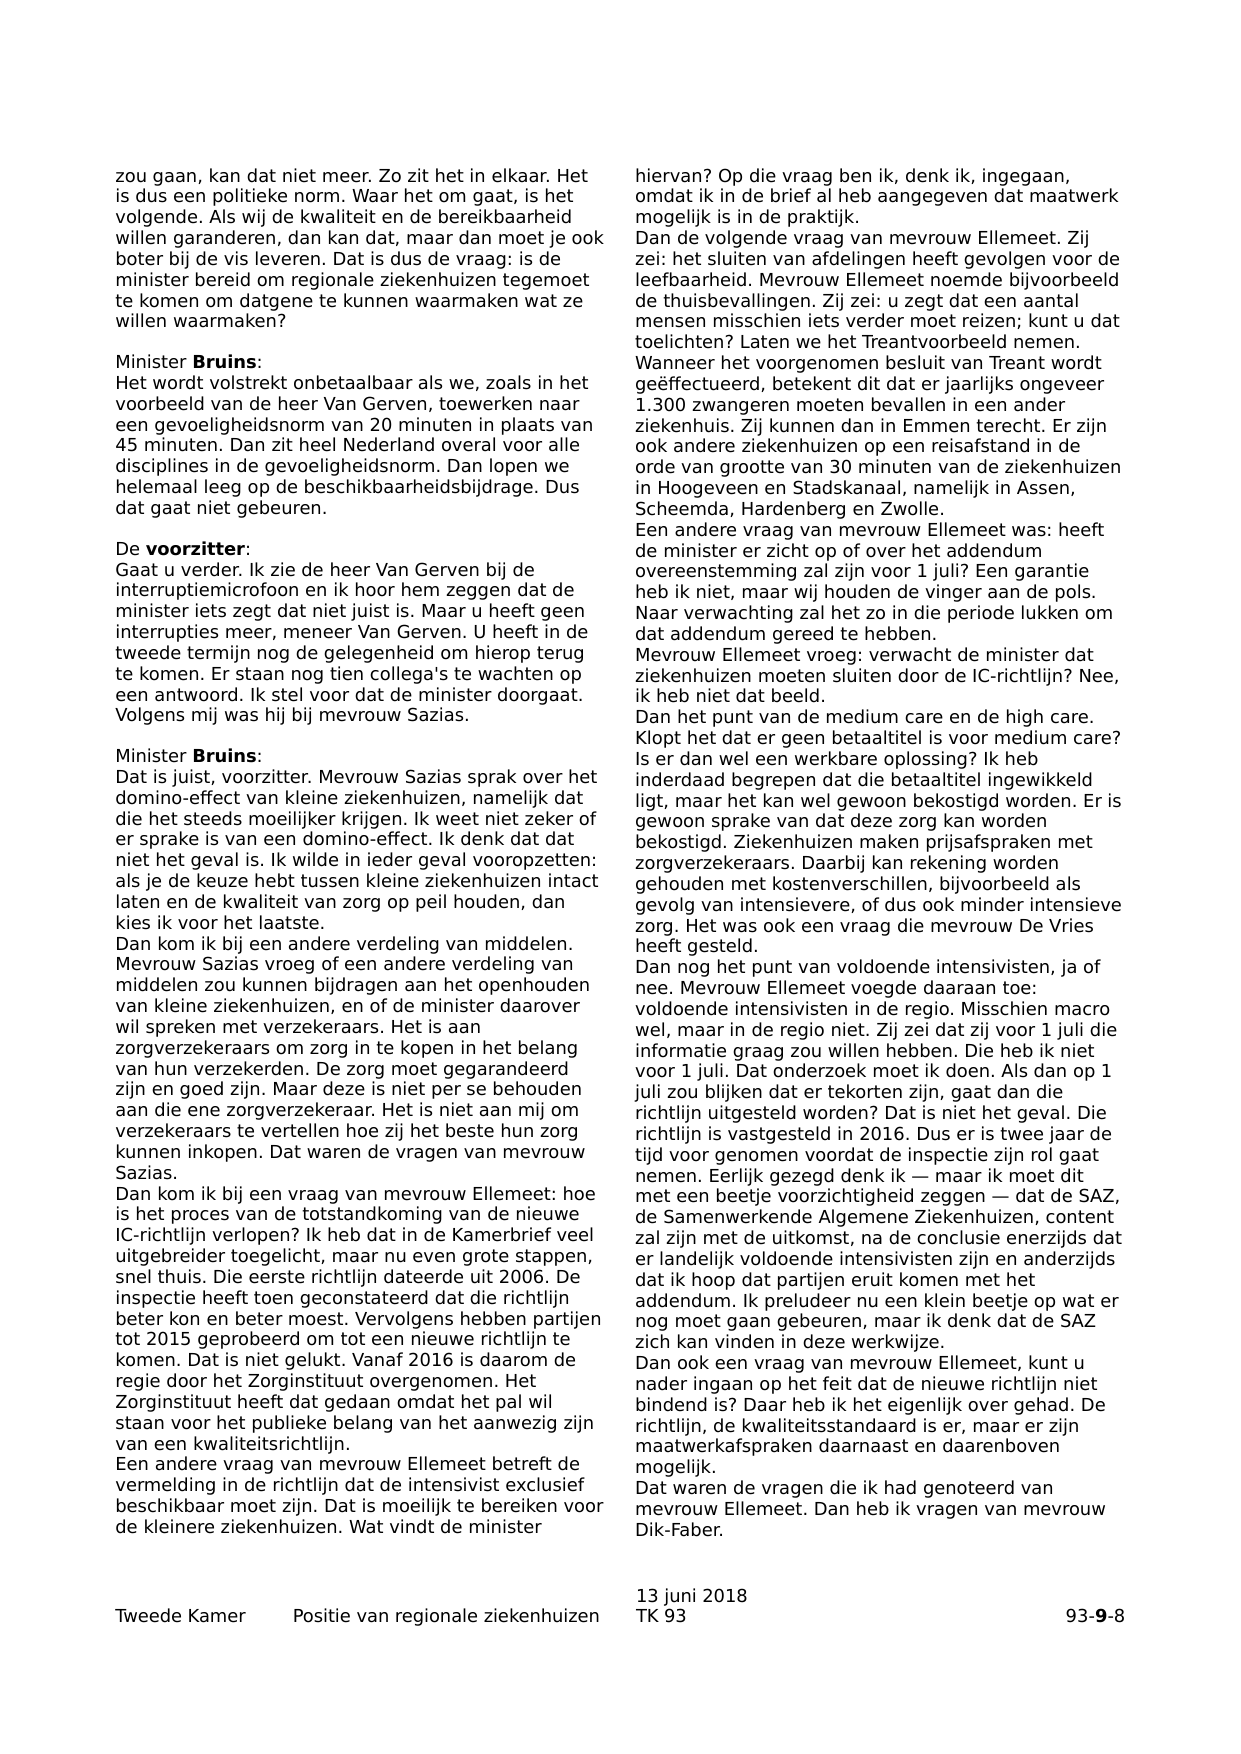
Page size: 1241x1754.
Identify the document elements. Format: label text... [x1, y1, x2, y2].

text Dat is juist, voorzitter. Mevrouw Sazias sprak over het domino-effect van kleine ziekenhuizen, namelijk dat die het steeds moeilijker krijgen. Ik weet niet zeker of er sprake is van een domino-effect. Ik denk dat dat niet het geval is. Ik wilde in ieder geval vooropzetten: als je de keuze hebt tussen kleine ziekenhuizen intact laten en de kwaliteit van zorg op peil houden, dan kies ik voor het laatste. [115, 767, 605, 933]
text zou gaan, kan dat niet meer. Zo zit het in elkaar. Het is dus een politieke norm. Waar het om gaat, is het volgende. Als wij de kwaliteit en de bereikbaarheid willen garanderen, dan kan dat, maar dan moet je ook boter bij de vis leveren. Dat is dus de vraag: is de minister bereid om regionale ziekenhuizen tegemoet te komen om datgene te kunnen waarmaken wat ze willen waarmaken? [115, 165, 605, 332]
text Minister Bruins: [115, 352, 605, 373]
text Dan kom ik bij een vraag van mevrouw Ellemeet: hoe is het proces van de totstandkoming van de nieuwe IC-richtlijn verlopen? Ik heb dat in de Kamerbrief veel uitgebreider toegelicht, maar nu even grote stappen, snel thuis. Die eerste richtlijn dateerde uit 2006. De inspectie heeft toen geconstateerd dat die richtlijn beter kon en beter moest. Vervolgens hebben partijen tot 2015 geprobeerd om tot een nieuwe richtlijn te komen. Dat is niet gelukt. Vanaf 2016 is daarom de regie door het Zorginstituut overgenomen. Het Zorginstituut heeft dat gedaan omdat het pal wil staan voor het publieke belang van het aanwezig zijn van een kwaliteitsrichtlijn. [115, 1183, 605, 1454]
text Dan ook een vraag van mevrouw Ellemeet, kunt u nader ingaan op het feit dat de nieuwe richtlijn niet bindend is? Daar heb ik het eigenlijk over gehad. De richtlijn, de kwaliteitsstandaard is er, maar er zijn maatwerkafspraken daarnaast en daarenboven mogelijk. [635, 1353, 1125, 1478]
text Dan nog het punt van voldoende intensivisten, ja of nee. Mevrouw Ellemeet voegde daaraan toe: voldoende intensivisten in de regio. Misschien macro wel, maar in de regio niet. Zij zei dat zij voor 1 juli die informatie graag zou willen hebben. Die heb ik niet voor 1 juli. Dat onderzoek moet ik doen. Als dan op 1 juli zou blijken dat er tekorten zijn, gaat dan die richtlijn uitgesteld worden? Dat is niet het geval. Die richtlijn is vastgesteld in 2016. Dus er is twee jaar de tijd voor genomen voordat de inspectie zijn rol gaat nemen. Eerlijk gezegd denk ik — maar ik moet dit met een beetje voorzichtigheid zeggen — dat de SAZ, de Samenwerkende Algemene Ziekenhuizen, content zal zijn met de uitkomst, na de conclusie enerzijds dat er landelijk voldoende intensivisten zijn en anderzijds dat ik hoop dat partijen eruit komen met het addendum. Ik preludeer nu een klein beetje op wat er nog moet gaan gebeuren, maar ik denk dat de SAZ zich kan vinden in deze werkwijze. [635, 957, 1125, 1353]
text Dat waren de vragen die ik had genoteerd van mevrouw Ellemeet. Dan heb ik vragen van mevrouw Dik-Faber. [635, 1478, 1125, 1540]
text Dan de volgende vraag van mevrouw Ellemeet. Zij zei: het sluiten van afdelingen heeft gevolgen voor de leefbaarheid. Mevrouw Ellemeet noemde bijvoorbeeld de thuisbevallingen. Zij zei: u zegt dat een aantal mensen misschien iets verder moet reizen; kunt u dat toelichten? Laten we het Treantvoorbeeld nemen. Wanneer het voorgenomen besluit van Treant wordt geëffectueerd, betekent dit dat er jaarlijks ongeveer 1.300 zwangeren moeten bevallen in een ander ziekenhuis. Zij kunnen dan in Emmen terecht. Er zijn ook andere ziekenhuizen op een reisafstand in de orde van grootte van 30 minuten van de ziekenhuizen in Hoogeveen en Stadskanaal, namelijk in Assen, Scheemda, Hardenberg en Zwolle. [635, 228, 1125, 519]
text Minister Bruins: [115, 746, 605, 767]
text hiervan? Op die vraag ben ik, denk ik, ingegaan, omdat ik in de brief al heb aangegeven dat maatwerk mogelijk is in de praktijk. [635, 165, 1125, 228]
text Mevrouw Ellemeet vroeg: verwacht de minister dat ziekenhuizen moeten sluiten door de IC-richtlijn? Nee, ik heb niet dat beeld. [635, 644, 1125, 707]
text De voorzitter: [115, 538, 605, 559]
text Een andere vraag van mevrouw Ellemeet was: heeft de minister er zicht op of over het addendum overeenstemming zal zijn voor 1 juli? Een garantie heb ik niet, maar wij houden de vinger aan de pols. Naar verwachting zal het zo in die periode lukken om dat addendum gereed te hebben. [635, 519, 1125, 644]
text Dan kom ik bij een andere verdeling van middelen. Mevrouw Sazias vroeg of een andere verdeling van middelen zou kunnen bijdragen aan het openhouden van kleine ziekenhuizen, en of de minister daarover wil spreken met verzekeraars. Het is aan zorgverzekeraars om zorg in te kopen in het belang van hun verzekerden. De zorg moet gegarandeerd zijn en goed zijn. Maar deze is niet per se behouden aan die ene zorgverzekeraar. Het is niet aan mij om verzekeraars te vertellen hoe zij het beste hun zorg kunnen inkopen. Dat waren de vragen van mevrouw Sazias. [115, 933, 605, 1183]
text Dan het punt van de medium care en de high care. Klopt het dat er geen betaaltitel is voor medium care? Is er dan wel een werkbare oplossing? Ik heb inderdaad begrepen dat die betaaltitel ingewikkeld ligt, maar het kan wel gewoon bekostigd worden. Er is gewoon sprake van dat deze zorg kan worden bekostigd. Ziekenhuizen maken prijsafspraken met zorgverzekeraars. Daarbij kan rekening worden gehouden met kostenverschillen, bijvoorbeeld als gevolg van intensievere, of dus ook minder intensieve zorg. Het was ook een vraag die mevrouw De Vries heeft gesteld. [635, 707, 1125, 957]
text Een andere vraag van mevrouw Ellemeet betreft de vermelding in de richtlijn dat de intensivist exclusief beschikbaar moet zijn. Dat is moeilijk te bereiken voor de kleinere ziekenhuizen. Wat vindt de minister [115, 1454, 605, 1537]
text Het wordt volstrekt onbetaalbaar als we, zoals in het voorbeeld van de heer Van Gerven, toewerken naar een gevoeligheidsnorm van 20 minuten in plaats van 45 minuten. Dan zit heel Nederland overal voor alle disciplines in de gevoeligheidsnorm. Dan lopen we helemaal leeg op de beschikbaarheidsbijdrage. Dus dat gaat niet gebeuren. [115, 373, 605, 518]
text Gaat u verder. Ik zie de heer Van Gerven bij de interruptiemicrofoon en ik hoor hem zeggen dat de minister iets zegt dat niet juist is. Maar u heeft geen interrupties meer, meneer Van Gerven. U heeft in de tweede termijn nog de gelegenheid om hierop terug te komen. Er staan nog tien collega's te wachten op een antwoord. Ik stel voor dat de minister doorgaat. Volgens mij was hij bij mevrouw Sazias. [115, 559, 605, 726]
